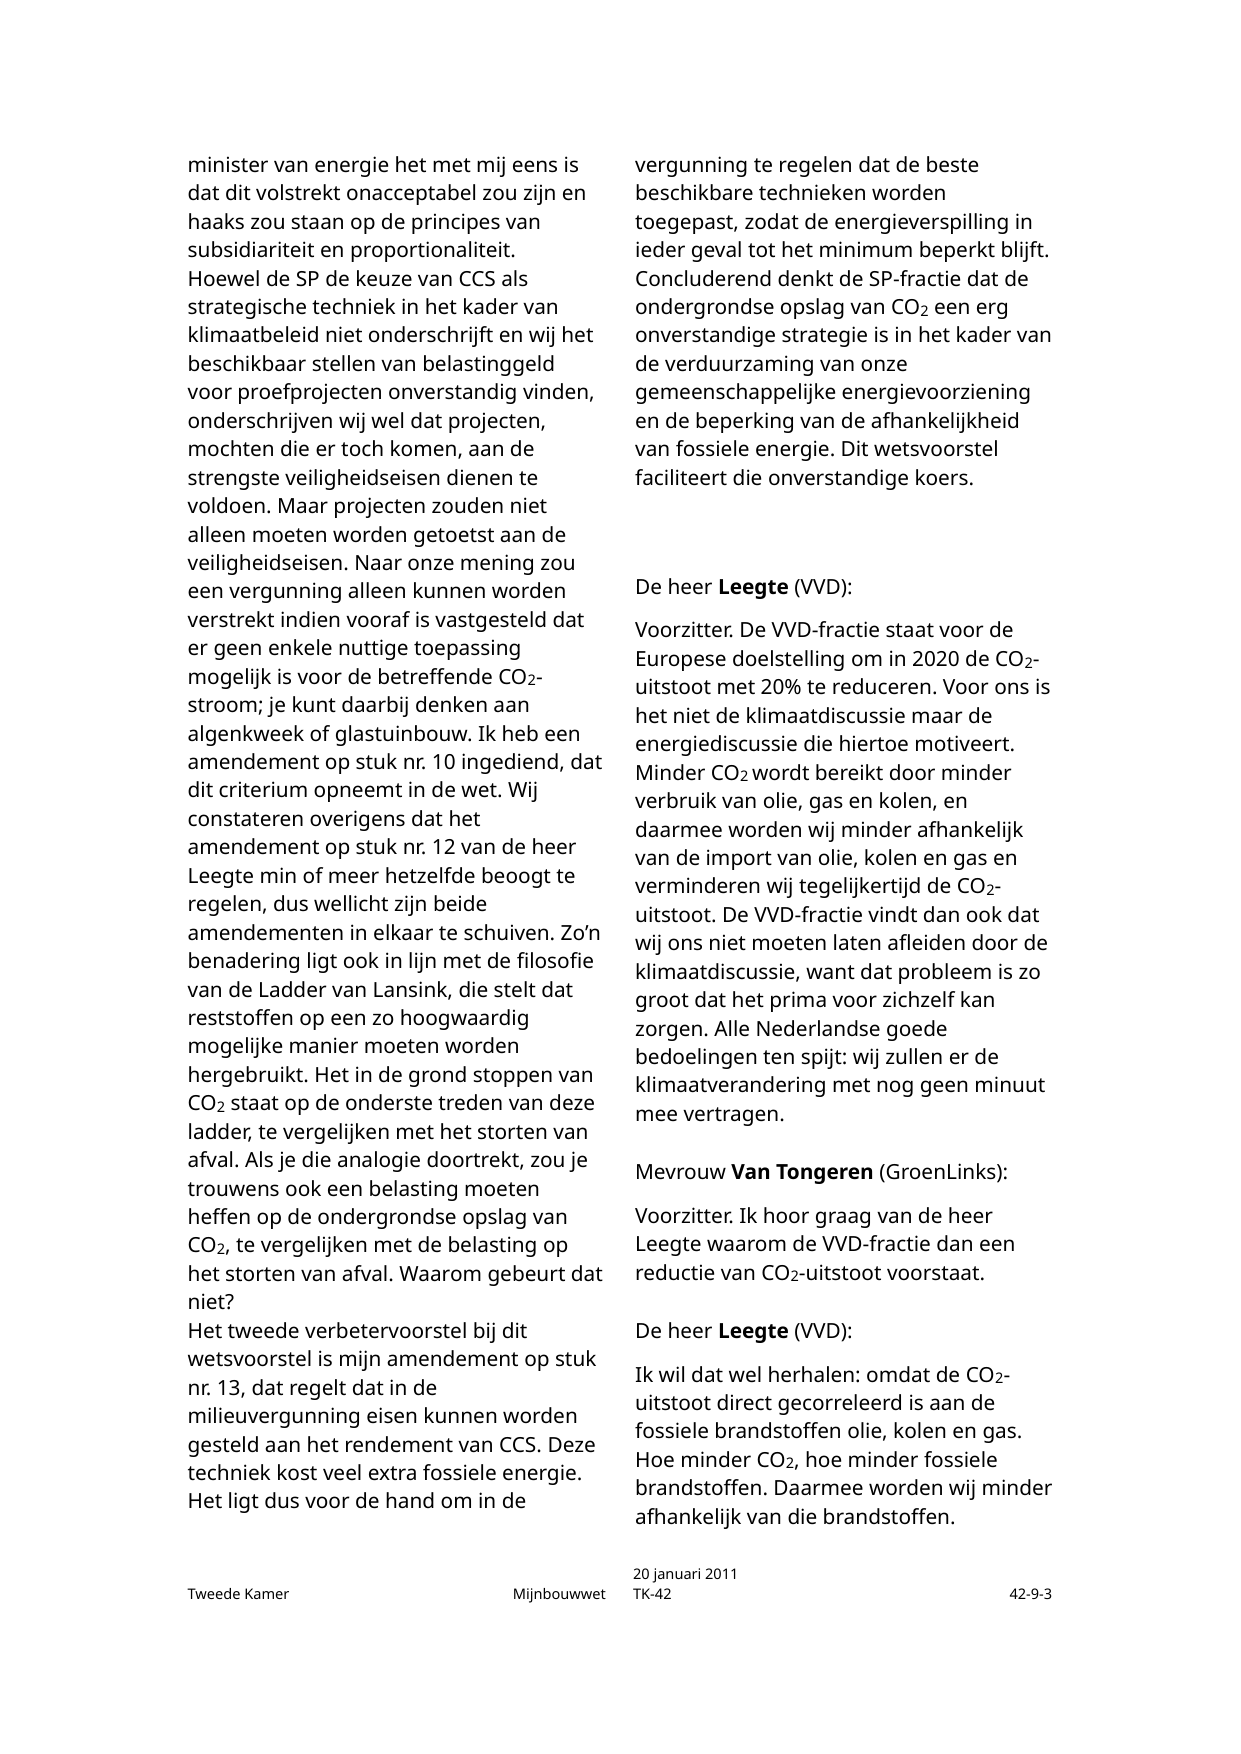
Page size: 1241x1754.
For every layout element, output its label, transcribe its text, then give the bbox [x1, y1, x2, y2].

text Het tweede verbetervoorstel bij dit wetsvoorstel is mijn amendement op stuk nr. 13, dat regelt dat in de milieuvergunning eisen kunnen worden gesteld aan het rendement van CCS. Deze techniek kost veel extra fossiele energie. Het ligt dus voor de hand om in de [187, 1316, 605, 1515]
text  [635, 521, 1053, 550]
text Concluderend denkt de SP-fractie dat de ondergrondse opslag van CO2 een erg onverstandige strategie is in het kader van de verduurzaming van onze gemeenschappelijke energievoorziening en de beperking van de afhankelijkheid van fossiele energie. Dit wetsvoorstel faciliteert die onverstandige koers. [635, 264, 1053, 491]
text minister van energie het met mij eens is dat dit volstrekt onacceptabel zou zijn en haaks zou staan op de principes van subsidiariteit en proportionaliteit. [187, 150, 605, 264]
text Ik wil dat wel herhalen: omdat de CO2-uitstoot direct gecorreleerd is aan de fossiele brandstoffen olie, kolen en gas. Hoe minder CO2, hoe minder fossiele brandstoffen. Daarmee worden wij minder afhankelijk van die brandstoffen. [635, 1360, 1053, 1530]
text Hoewel de SP de keuze van CCS als strategische techniek in het kader van klimaatbeleid niet onderschrijft en wij het beschikbaar stellen van belastinggeld voor proefprojecten onverstandig vinden, onderschrijven wij wel dat projecten, mochten die er toch komen, aan de strengste veiligheidseisen dienen te voldoen. Maar projecten zouden niet alleen moeten worden getoetst aan de veiligheidseisen. Naar onze mening zou een vergunning alleen kunnen worden verstrekt indien vooraf is vastgesteld dat er geen enkele nuttige toepassing mogelijk is voor de betreffende CO2-stroom; je kunt daarbij denken aan algenkweek of glastuinbouw. Ik heb een amendement op stuk nr. 10 ingediend, dat dit criterium opneemt in de wet. Wij constateren overigens dat het amendement op stuk nr. 12 van de heer Leegte min of meer hetzelfde beoogt te regelen, dus wellicht zijn beide amendementen in elkaar te schuiven. Zo’n benadering ligt ook in lijn met de filosofie van de Ladder van Lansink, die stelt dat reststoffen op een zo hoogwaardig mogelijke manier moeten worden hergebruikt. Het in de grond stoppen van CO2 staat op de onderste treden van deze ladder, te vergelijken met het storten van afval. Als je die analogie doortrekt, zou je trouwens ook een belasting moeten heffen op de ondergrondse opslag van CO2, te vergelijken met de belasting op het storten van afval. Waarom gebeurt dat niet? [187, 264, 605, 1316]
text Voorzitter. De VVD-fractie staat voor de Europese doelstelling om in 2020 de CO2-uitstoot met 20% te reduceren. Voor ons is het niet de klimaatdiscussie maar de energiediscussie die hiertoe motiveert. Minder CO2 wordt bereikt door minder verbruik van olie, gas en kolen, en daarmee worden wij minder afhankelijk van de import van olie, kolen en gas en verminderen wij tegelijkertijd de CO2-uitstoot. De VVD-fractie vindt dan ook dat wij ons niet moeten laten afleiden door de klimaatdiscussie, want dat probleem is zo groot dat het prima voor zichzelf kan zorgen. Alle Nederlandse goede bedoelingen ten spijt: wij zullen er de klimaatverandering met nog geen minuut mee vertragen. [635, 616, 1053, 1127]
text vergunning te regelen dat de beste beschikbare technieken worden toegepast, zodat de energieverspilling in ieder geval tot het minimum beperkt blijft. [635, 150, 1053, 264]
text Voorzitter. Ik hoor graag van de heer Leegte waarom de VVD-fractie dan een reductie van CO2-uitstoot voorstaat. [635, 1201, 1053, 1286]
text Mevrouw Van Tongeren (GroenLinks): [635, 1157, 1053, 1186]
text De heer Leegte (VVD): [635, 572, 1053, 601]
text De heer Leegte (VVD): [635, 1316, 1053, 1345]
